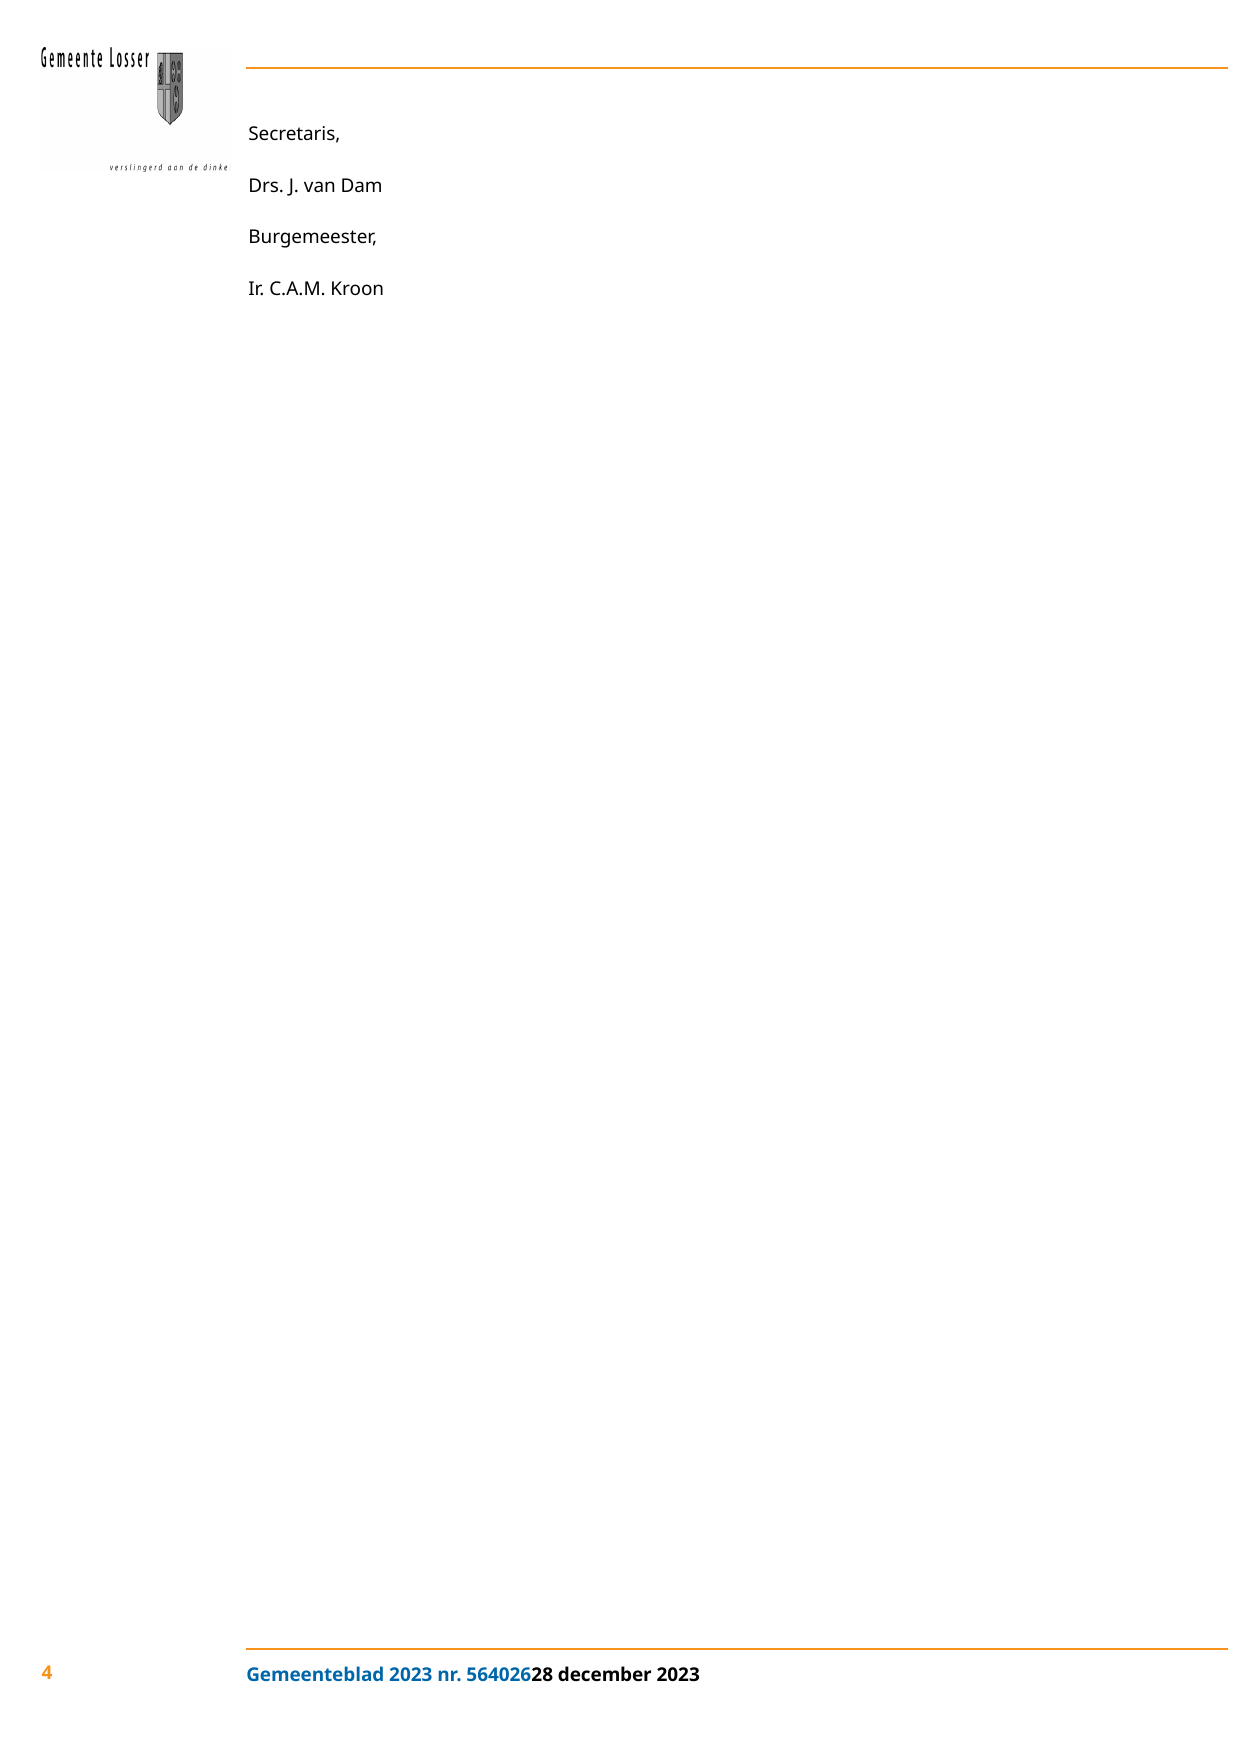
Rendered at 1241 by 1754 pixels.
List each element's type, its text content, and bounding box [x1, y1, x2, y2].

text Ir. C.A.M. Kroon [248, 275, 1152, 301]
text Secretaris, [248, 121, 1152, 146]
picture [41, 47, 231, 172]
text Drs. J. van Dam [248, 172, 1152, 198]
text Burgemeester, [248, 223, 1152, 249]
